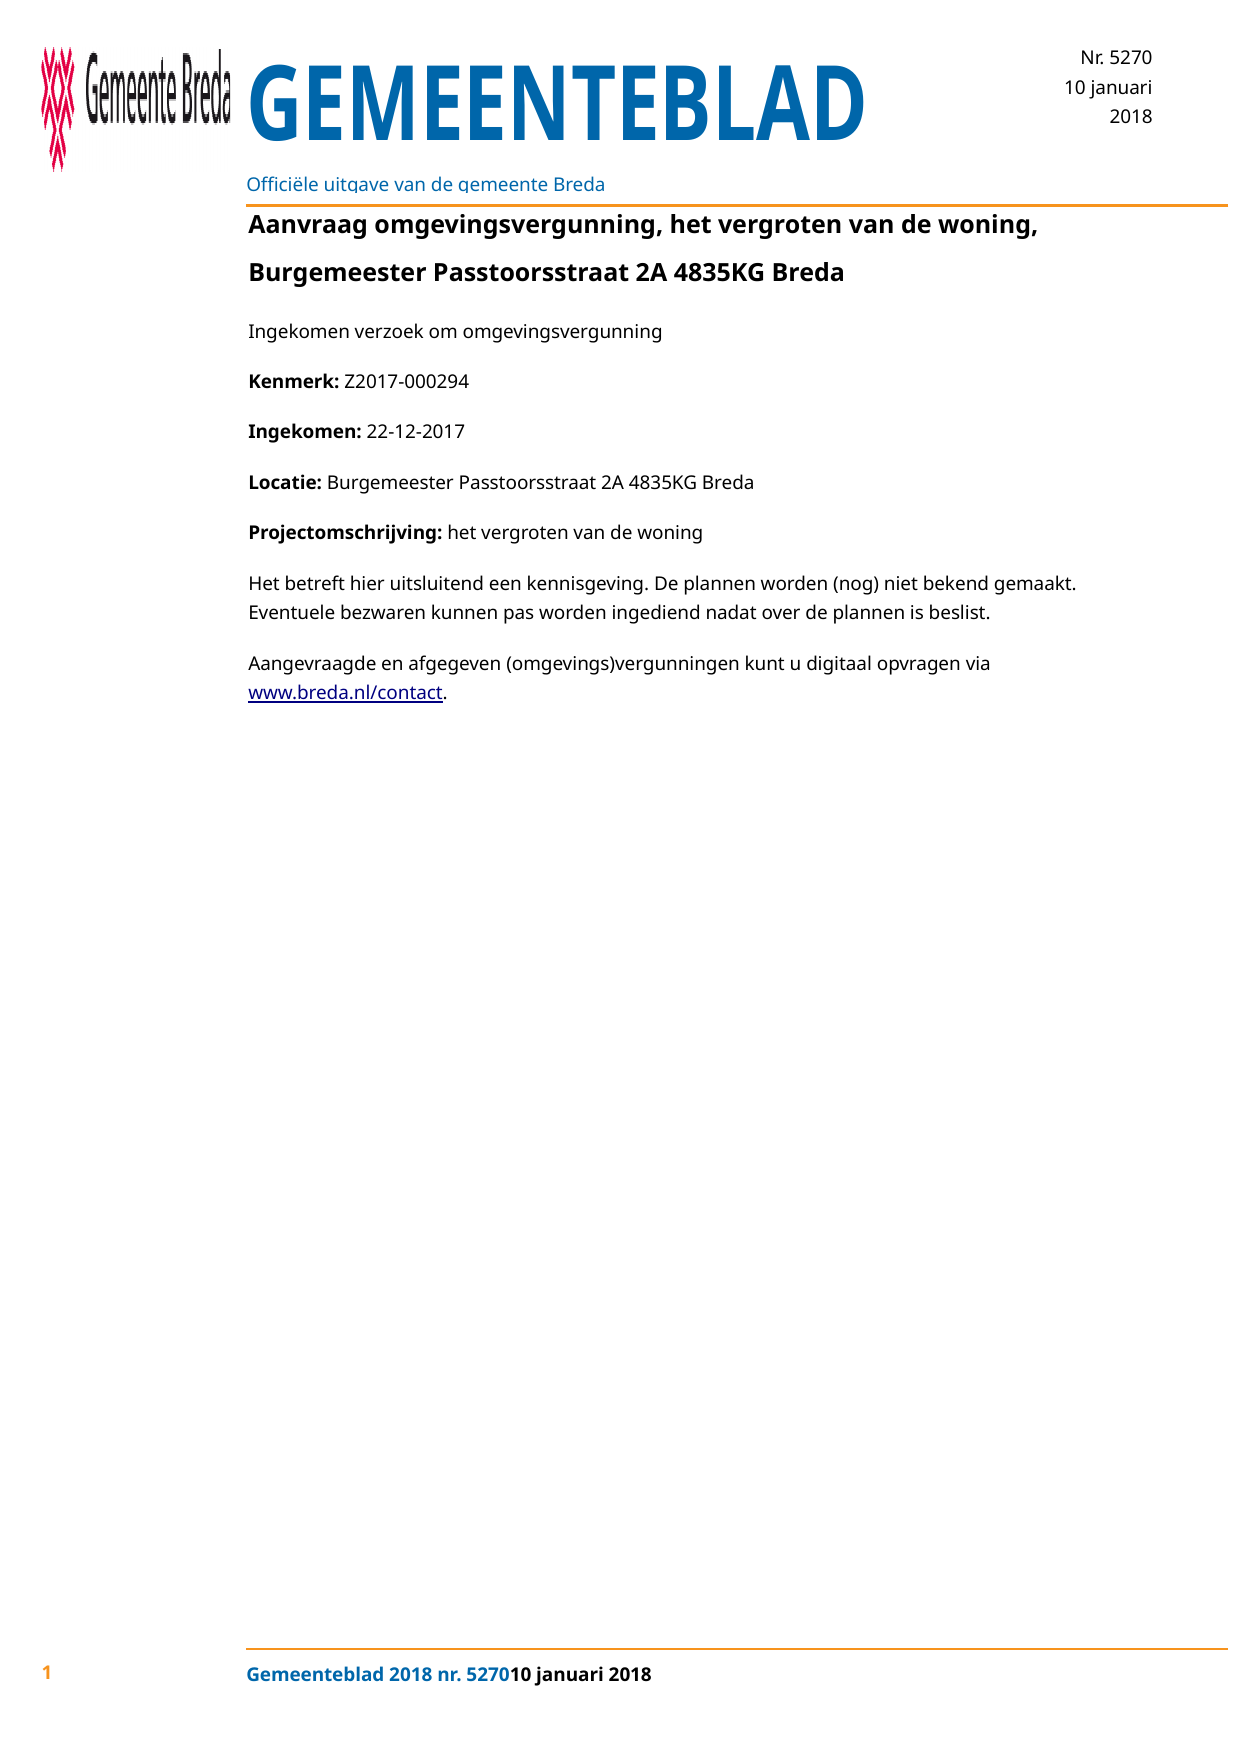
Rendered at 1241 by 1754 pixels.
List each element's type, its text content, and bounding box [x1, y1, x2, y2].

text Ingekomen: 22-12-2017 [248, 419, 1152, 444]
text Locatie: Burgemeester Passtoorsstraat 2A 4835KG Breda [248, 469, 1152, 495]
text Aangevraagde en afgegeven (omgevings)vergunningen kunt u digitaal opvragen via www.breda.nl/contact. [248, 650, 1152, 705]
text Ingekomen verzoek om omgevingsvergunning [248, 318, 1152, 344]
text Aanvraag omgevingsvergunning, het vergroten van de woning, Burgemeester Passtoorsstraat 2A 4835KG Breda [248, 207, 1152, 288]
text Projectomschrijving: het vergroten van de woning [248, 519, 1152, 545]
picture [41, 47, 231, 172]
text Kenmerk: Z2017-000294 [248, 368, 1152, 394]
text Het betreft hier uitsluitend een kennisgeving. De plannen worden (nog) niet bekend gemaakt. Eventuele bezwaren kunnen pas worden ingediend nadat over de plannen is beslist. [248, 570, 1152, 625]
